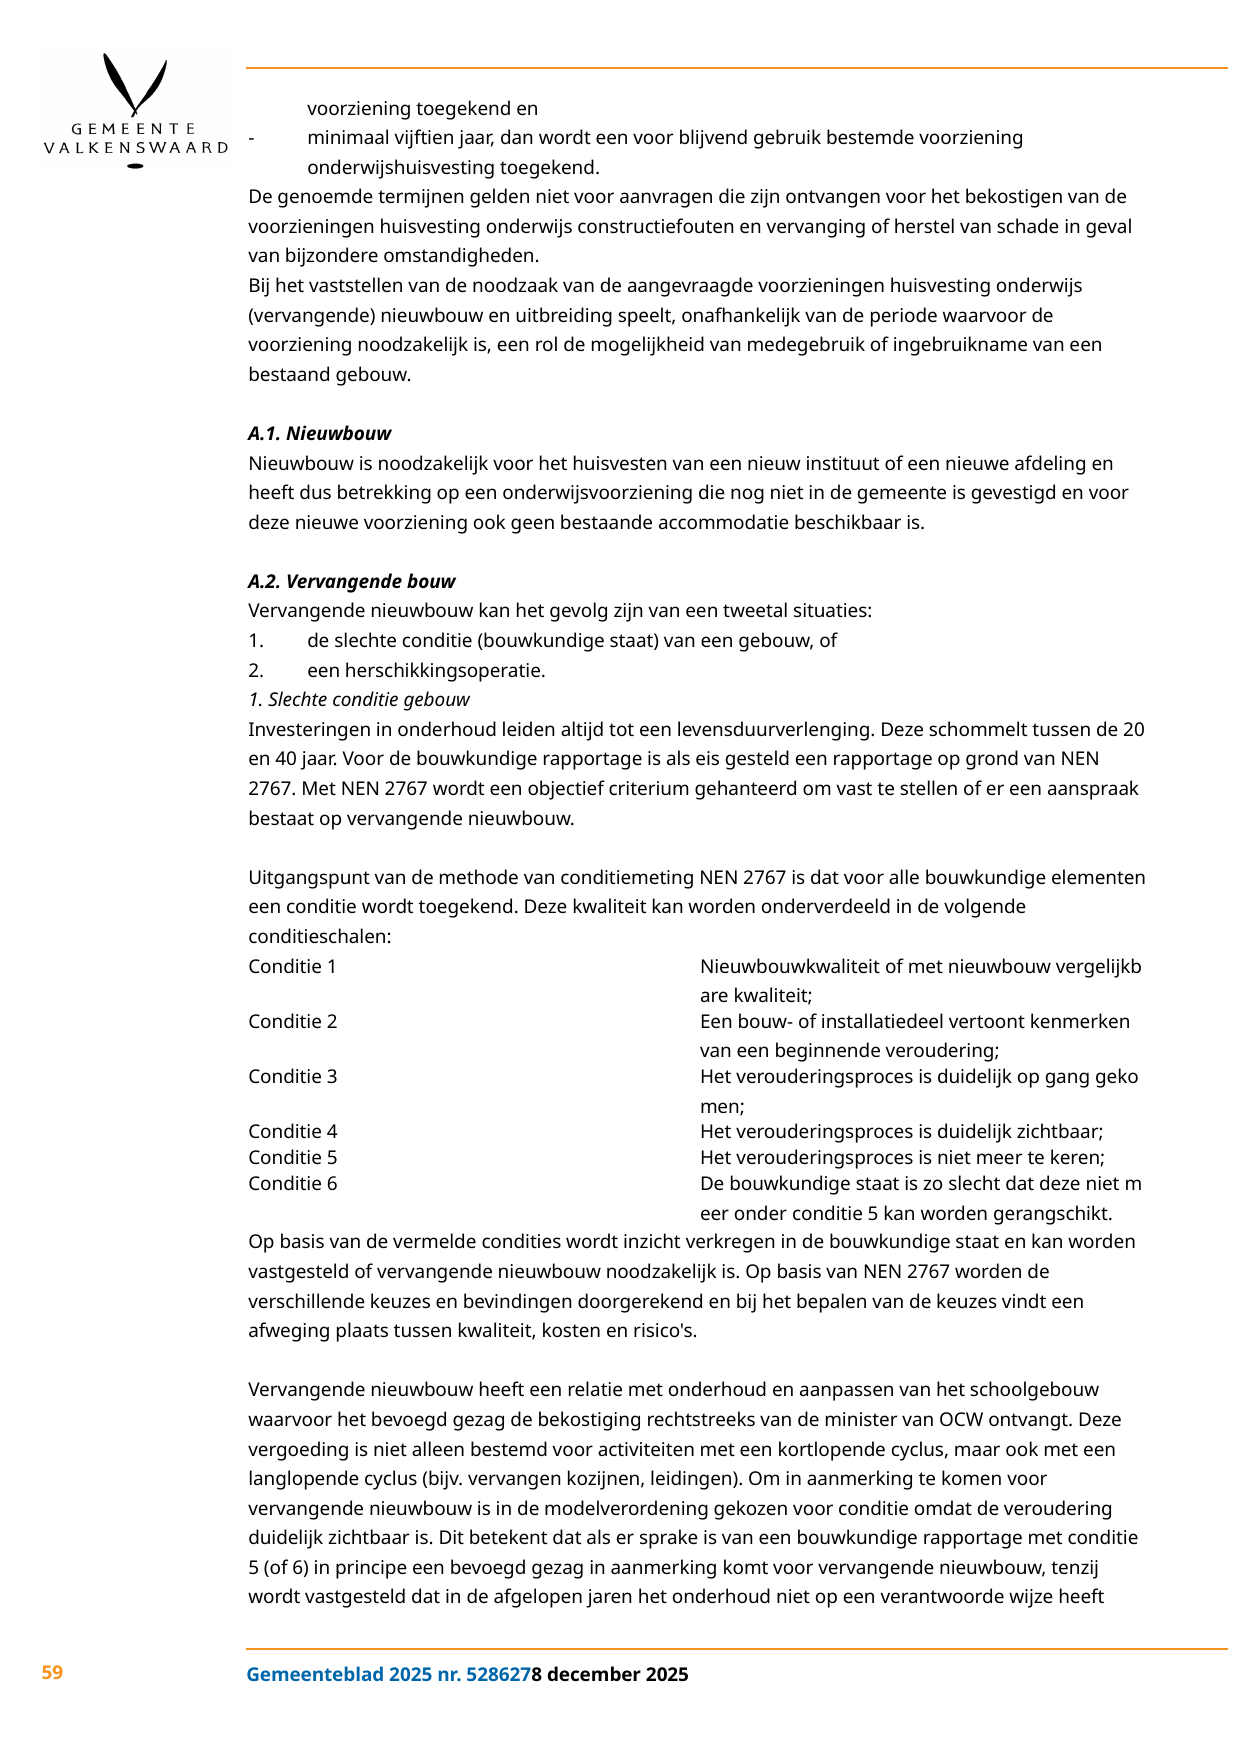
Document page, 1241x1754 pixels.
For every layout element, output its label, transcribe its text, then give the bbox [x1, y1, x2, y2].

text Vervangende nieuwbouw kan het gevolg zijn van een tweetal situaties: [248, 598, 1152, 623]
table_cell Het verouderingsproces is duidelijk op gang gekomen; [700, 1064, 1152, 1119]
text De genoemde termijnen gelden niet voor aanvragen die zijn ontvangen voor het bekostigen van de voorzieningen huisvesting onderwijs constructiefouten en vervanging of herstel van schade in geval van bijzondere omstandigheden. [248, 183, 1152, 268]
text Vervangende nieuwbouw heeft een relatie met onderhoud en aanpassen van het schoolgebouw waarvoor het bevoegd gezag de bekostiging rechtstreeks van de minister van OCW ontvangt. Deze vergoeding is niet alleen bestemd voor activiteiten met een kortlopende cyclus, maar ook met een langlopende cyclus (bijv. vervangen kozijnen, leidingen). Om in aanmerking te komen voor vervangende nieuwbouw is in de modelverordening gekozen voor conditie omdat de veroudering duidelijk zichtbaar is. Dit betekent dat als er sprake is van een bouwkundige rapportage met conditie 5 (of 6) in principe een bevoegd gezag in aanmerking komt voor vervangende nieuwbouw, tenzij wordt vastgesteld dat in de afgelopen jaren het onderhoud niet op een verantwoorde wijze heeft [248, 1377, 1152, 1609]
list minimaal vijftien jaar, dan wordt een voor blijvend gebruik bestemde voorziening onderwijshuisvesting toegekend. [248, 124, 1152, 180]
table_cell Het verouderingsproces is duidelijk zichtbaar; [700, 1119, 1152, 1144]
text Bij het vaststellen van de noodzaak van de aangevraagde voorzieningen huisvesting onderwijs (vervangende) nieuwbouw en uitbreiding speelt, onafhankelijk van de periode waarvoor de voorziening noodzakelijk is, een rol de mogelijkheid van medegebruik of ingebruikname van een bestaand gebouw. [248, 272, 1152, 387]
table_cell Conditie 5 [248, 1145, 700, 1170]
table_header Conditie 1 [248, 953, 700, 1008]
text 1. Slechte conditie gebouw [248, 686, 1152, 712]
table_header Nieuwbouwkwaliteit of met nieuwbouw vergelijkbare kwaliteit; [700, 953, 1152, 1008]
table_cell Het verouderingsproces is niet meer te keren; [700, 1145, 1152, 1170]
text Uitgangspunt van de methode van conditiemeting NEN 2767 is dat voor alle bouwkundige elementen een conditie wordt toegekend. Deze kwaliteit kan worden onderverdeeld in de volgende conditieschalen: [248, 864, 1152, 949]
text A.1. Nieuwbouw [248, 420, 1152, 446]
text Nieuwbouw is noodzakelijk voor het huisvesten van een nieuw instituut of een nieuwe afdeling en heeft dus betrekking op een onderwijsvoorziening die nog niet in de gemeente is gevestigd en voor deze nieuwe voorziening ook geen bestaande accommodatie beschikbaar is. [248, 450, 1152, 535]
table_cell Conditie 3 [248, 1064, 700, 1119]
list een herschikkingsoperatie. [248, 657, 1152, 683]
list voorziening toegekend en [248, 95, 1152, 121]
table_cell Conditie 4 [248, 1119, 700, 1144]
text A.2. Vervangende bouw [248, 568, 1152, 594]
table_cell Een bouw- of installatiedeel vertoont kenmerken van een beginnende veroudering; [700, 1008, 1152, 1063]
table_cell Conditie 2 [248, 1008, 700, 1063]
table_cell Conditie 6 [248, 1170, 700, 1226]
text Op basis van de vermelde condities wordt inzicht verkregen in de bouwkundige staat en kan worden vastgesteld of vervangende nieuwbouw noodzakelijk is. Op basis van NEN 2767 worden de verschillende keuzes en bevindingen doorgerekend en bij het bepalen van de keuzes vindt een afweging plaats tussen kwaliteit, kosten en risico's. [248, 1229, 1152, 1343]
text Investeringen in onderhoud leiden altijd tot een levensduurverlenging. Deze schommelt tussen de 20 en 40 jaar. Voor de bouwkundige rapportage is als eis gesteld een rapportage op grond van NEN 2767. Met NEN 2767 wordt een objectief criterium gehanteerd om vast te stellen of er een aanspraak bestaat op vervangende nieuwbouw. [248, 716, 1152, 831]
picture [41, 47, 231, 172]
list de slechte conditie (bouwkundige staat) van een gebouw, of [248, 627, 1152, 653]
table_cell De bouwkundige staat is zo slecht dat deze niet meer onder conditie 5 kan worden gerangschikt. [700, 1170, 1152, 1226]
